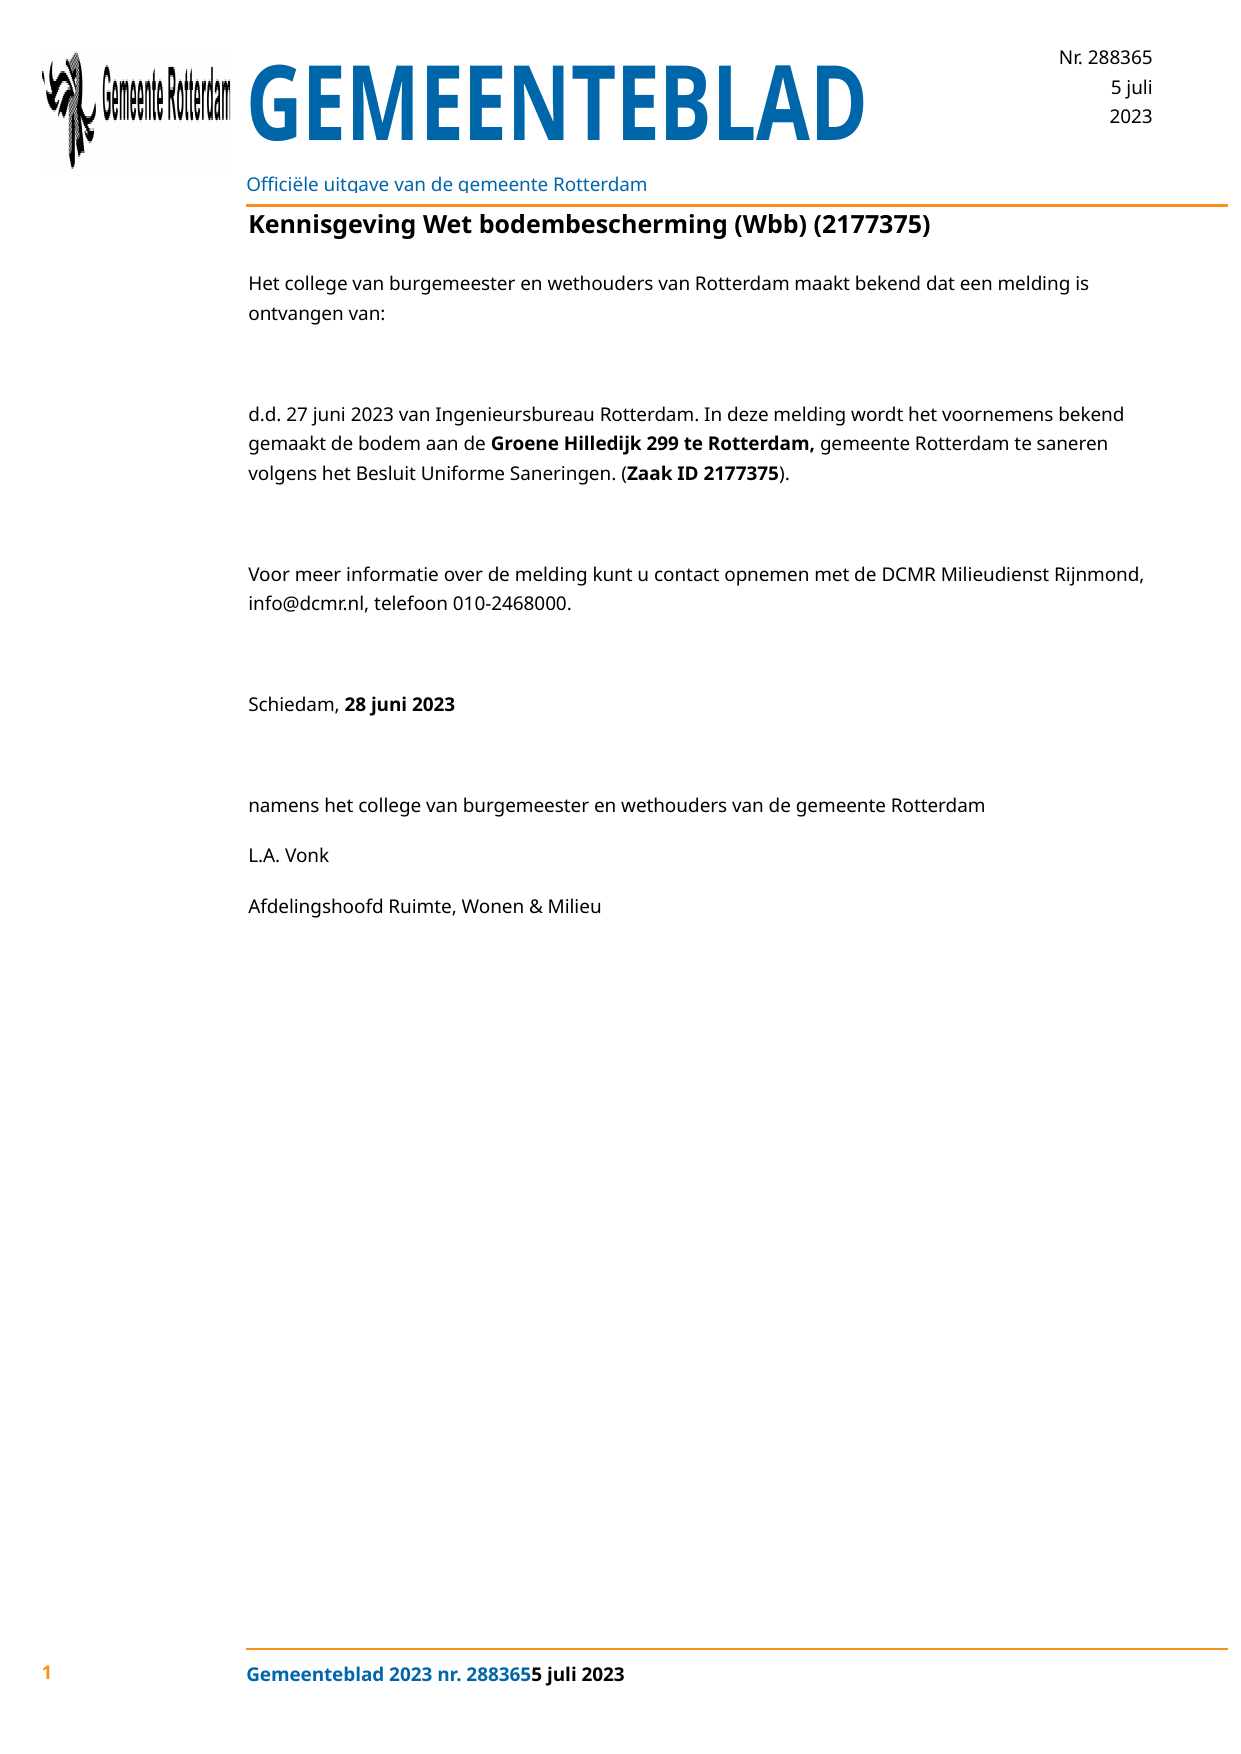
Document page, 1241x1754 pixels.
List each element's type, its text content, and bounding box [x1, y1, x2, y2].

text d.d. 27 juni 2023 van Ingenieursbureau Rotterdam. In deze melding wordt het voornemens bekend gemaakt de bodem aan de Groene Hilledijk 299 te Rotterdam, gemeente Rotterdam te saneren volgens het Besluit Uniforme Saneringen. (Zaak ID 2177375). [248, 401, 1152, 486]
text namens het college van burgemeester en wethouders van de gemeente Rotterdam [248, 792, 1152, 818]
text Voor meer informatie over de melding kunt u contact opnemen met de DCMR Milieudienst Rijnmond, info@dcmr.nl, telefoon 010-2468000. [248, 561, 1152, 616]
picture [41, 47, 231, 172]
text Het college van burgemeester en wethouders van Rotterdam maakt bekend dat een melding is ontvangen van: [248, 270, 1152, 326]
text Afdelingshoofd Ruimte, Wonen & Milieu [248, 893, 1152, 918]
text Kennisgeving Wet bodembescherming (Wbb) (2177375) [248, 207, 1152, 241]
text Schiedam, 28 juni 2023 [248, 691, 1152, 717]
text L.A. Vonk [248, 842, 1152, 868]
